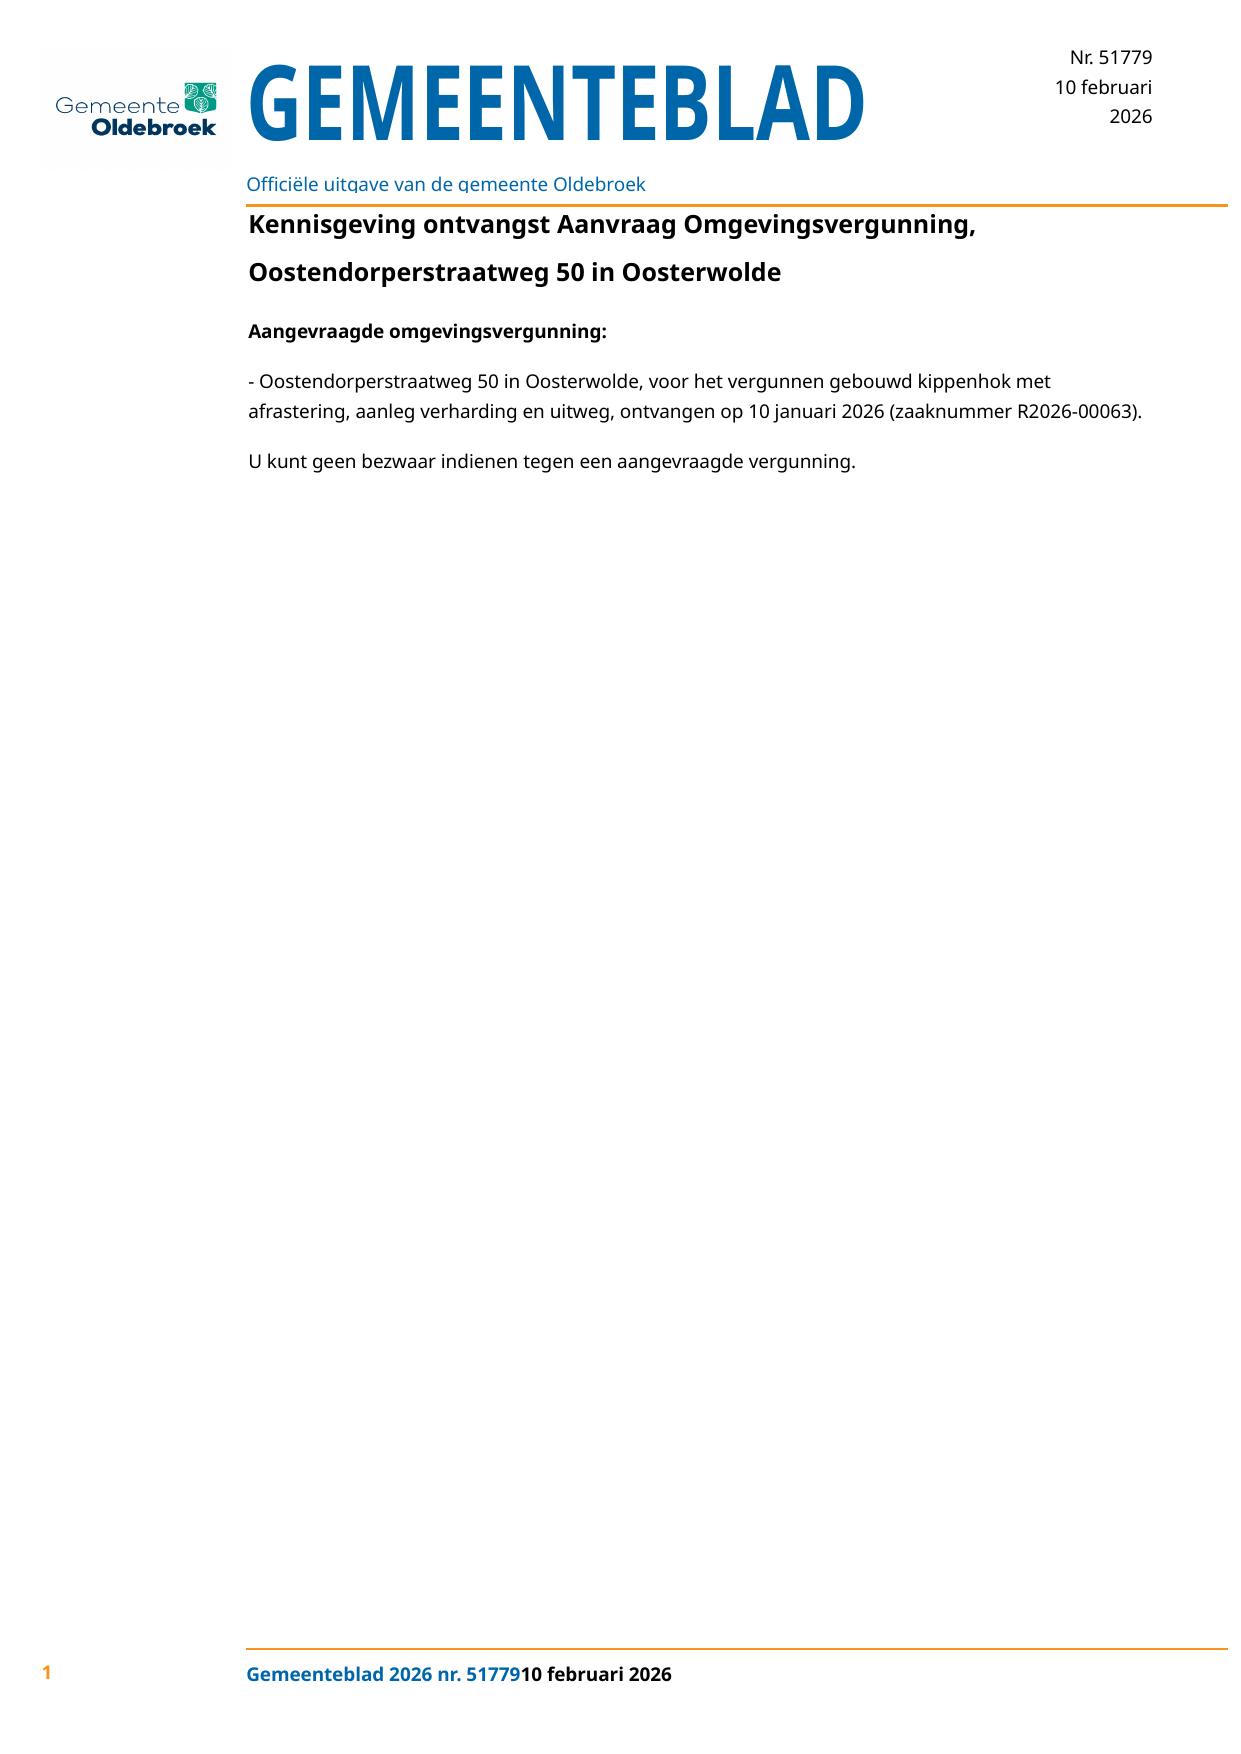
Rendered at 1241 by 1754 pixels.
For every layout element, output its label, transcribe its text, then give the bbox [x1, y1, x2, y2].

picture [41, 47, 231, 172]
text U kunt geen bezwaar indienen tegen een aangevraagde vergunning. [248, 448, 1152, 474]
text - Oostendorperstraatweg 50 in Oosterwolde, voor het vergunnen gebouwd kippenhok met afrastering, aanleg verharding en uitweg, ontvangen op 10 januari 2026 (zaaknummer R2026-00063). [248, 368, 1152, 424]
text Aangevraagde omgevingsvergunning: [248, 318, 1152, 344]
text Kennisgeving ontvangst Aanvraag Omgevingsvergunning, Oostendorperstraatweg 50 in Oosterwolde [248, 207, 1152, 288]
